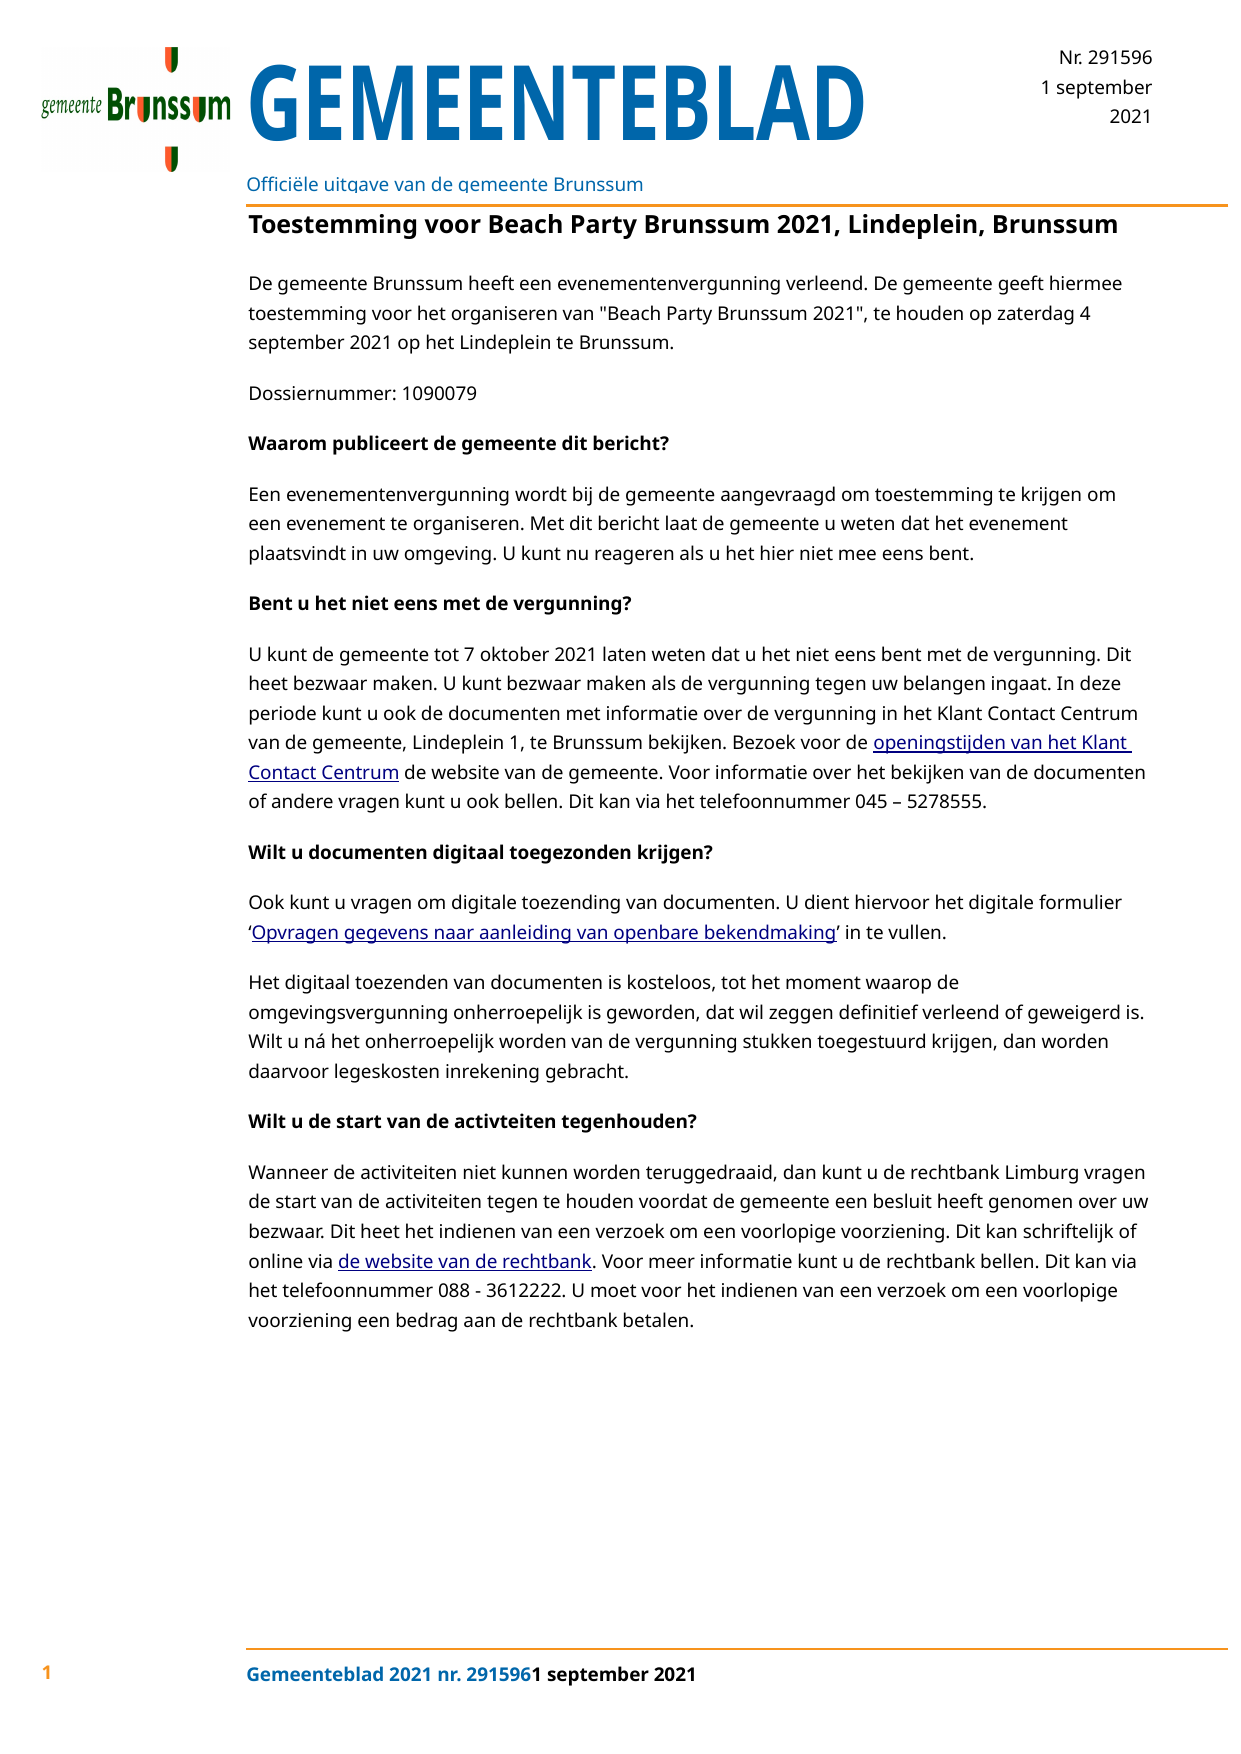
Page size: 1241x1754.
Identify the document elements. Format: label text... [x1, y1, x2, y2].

text Het digitaal toezenden van documenten is kosteloos, tot het moment waarop de omgevingsvergunning onherroepelijk is geworden, dat wil zeggen definitief verleend of geweigerd is. Wilt u ná het onherroepelijk worden van de vergunning stukken toegestuurd krijgen, dan worden daarvoor legeskosten inrekening gebracht. [248, 969, 1152, 1084]
picture [41, 47, 231, 172]
text Dossiernummer: 1090079 [248, 380, 1152, 406]
text U kunt de gemeente tot 7 oktober 2021 laten weten dat u het niet eens bent met de vergunning. Dit heet bezwaar maken. U kunt bezwaar maken als de vergunning tegen uw belangen ingaat. In deze periode kunt u ook de documenten met informatie over de vergunning in het Klant Contact Centrum van de gemeente, Lindeplein 1, te Brunssum bekijken. Bezoek voor de openingstijden van het Klant Contact Centrum de website van de gemeente. Voor informatie over het bekijken van de documenten of andere vragen kunt u ook bellen. Dit kan via het telefoonnummer 045 – 5278555. [248, 641, 1152, 814]
text Ook kunt u vragen om digitale toezending van documenten. U dient hiervoor het digitale formulier ‘Opvragen gegevens naar aanleiding van openbare bekendmaking’ in te vullen. [248, 889, 1152, 945]
text Bent u het niet eens met de vergunning? [248, 590, 1152, 616]
text De gemeente Brunssum heeft een evenementenvergunning verleend. De gemeente geeft hiermee toestemming voor het organiseren van "Beach Party Brunssum 2021", te houden op zaterdag 4 september 2021 op het Lindeplein te Brunssum. [248, 270, 1152, 355]
text Wilt u de start van de activteiten tegenhouden? [248, 1109, 1152, 1134]
text Toestemming voor Beach Party Brunssum 2021, Lindeplein, Brunssum [248, 207, 1152, 241]
text Wanneer de activiteiten niet kunnen worden teruggedraaid, dan kunt u de rechtbank Limburg vragen de start van de activiteiten tegen te houden voordat de gemeente een besluit heeft genomen over uw bezwaar. Dit heet het indienen van een verzoek om een voorlopige voorziening. Dit kan schriftelijk of online via de website van de rechtbank. Voor meer informatie kunt u de rechtbank bellen. Dit kan via het telefoonnummer 088 - 3612222. U moet voor het indienen van een verzoek om een voorlopige voorziening een bedrag aan de rechtbank betalen. [248, 1159, 1152, 1333]
text Waarom publiceert de gemeente dit bericht? [248, 430, 1152, 456]
text Wilt u documenten digitaal toegezonden krijgen? [248, 839, 1152, 865]
text Een evenementenvergunning wordt bij de gemeente aangevraagd om toestemming te krijgen om een evenement te organiseren. Met dit bericht laat de gemeente u weten dat het evenement plaatsvindt in uw omgeving. U kunt nu reageren als u het hier niet mee eens bent. [248, 481, 1152, 566]
